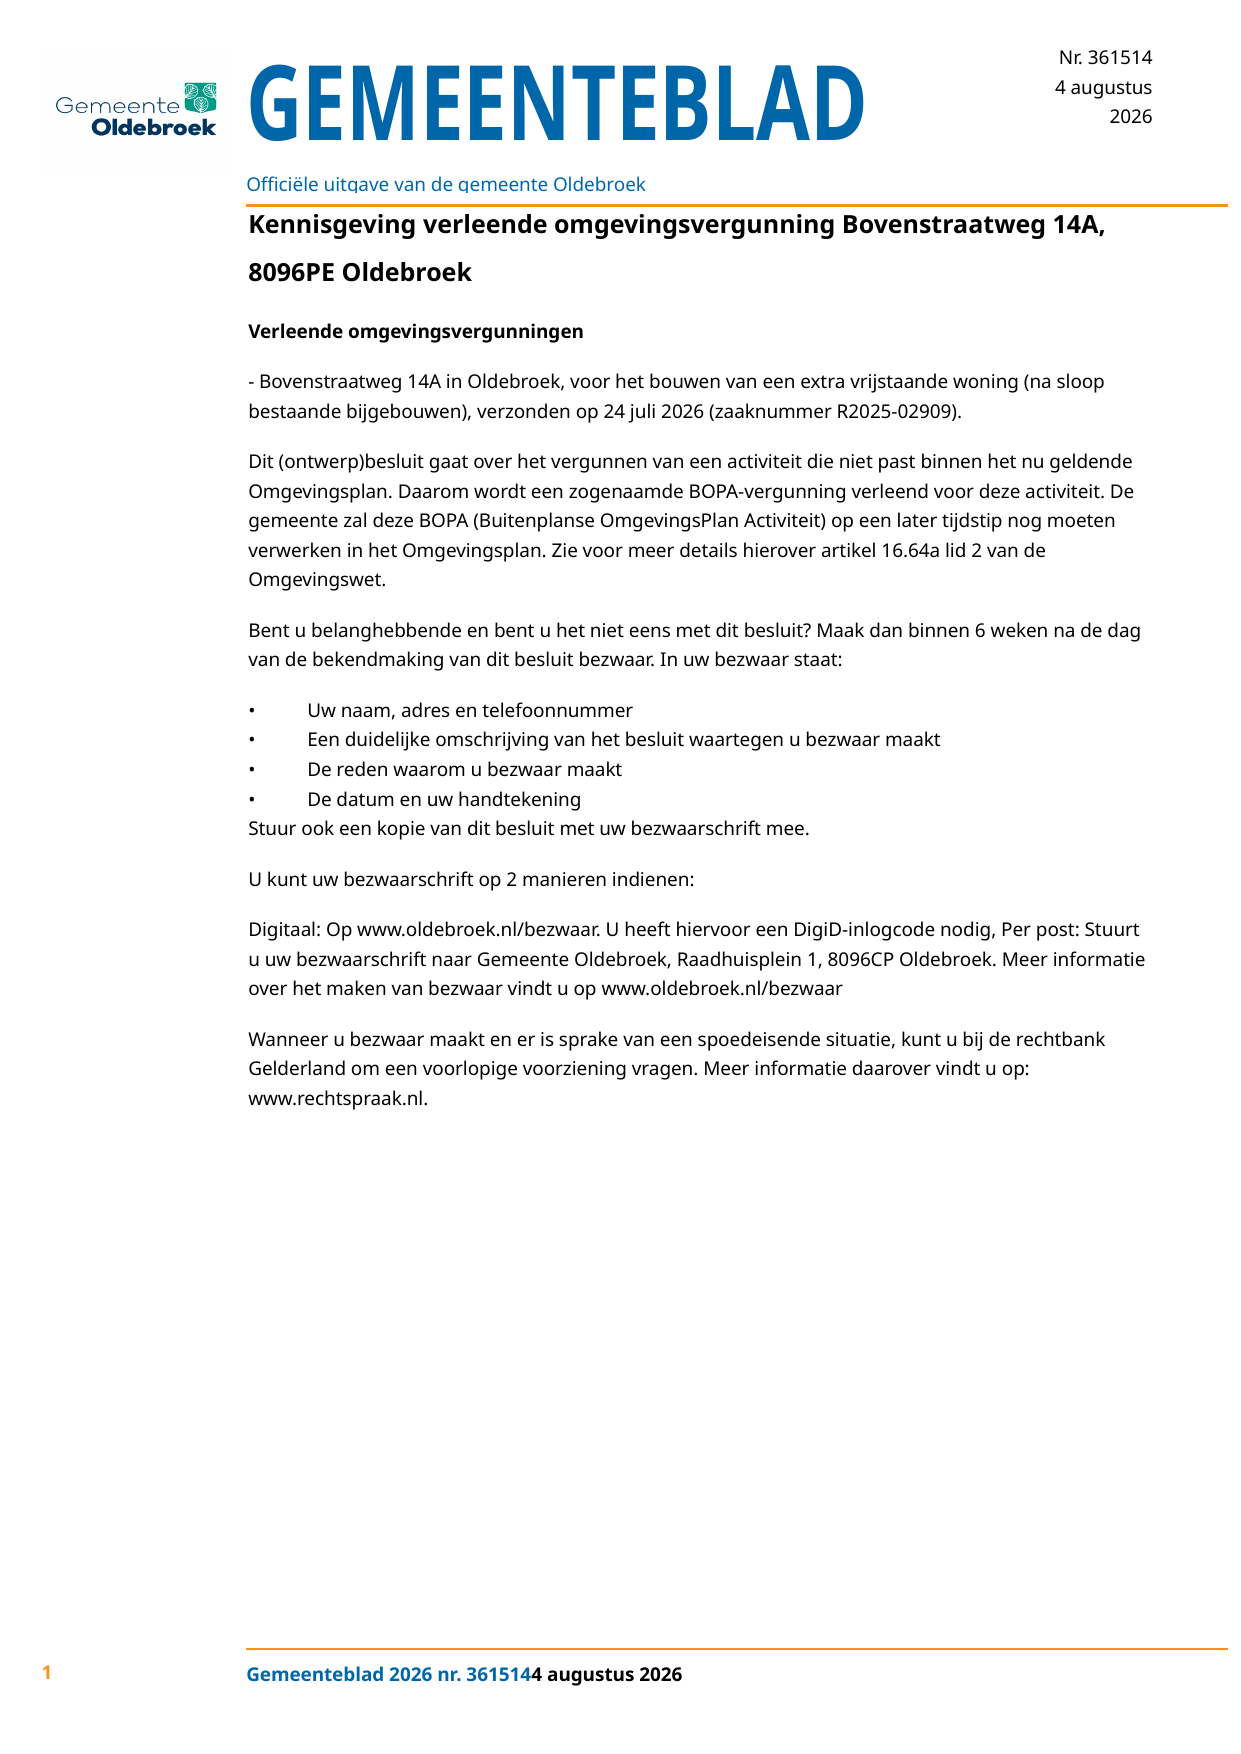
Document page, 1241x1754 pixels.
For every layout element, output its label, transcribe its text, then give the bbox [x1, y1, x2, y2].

text U kunt uw bezwaarschrift op 2 manieren indienen: [248, 866, 1152, 892]
text - Bovenstraatweg 14A in Oldebroek, voor het bouwen van een extra vrijstaande woning (na sloop bestaande bijgebouwen), verzonden op 24 juli 2026 (zaaknummer R2025-02909). [248, 368, 1152, 424]
list Een duidelijke omschrijving van het besluit waartegen u bezwaar maakt [248, 727, 1152, 752]
text Wanneer u bezwaar maakt en er is sprake van een spoedeisende situatie, kunt u bij de rechtbank Gelderland om een voorlopige voorziening vragen. Meer informatie daarover vindt u op: www.rechtspraak.nl. [248, 1026, 1152, 1111]
text Bent u belanghebbende en bent u het niet eens met dit besluit? Maak dan binnen 6 weken na de dag van de bekendmaking van dit besluit bezwaar. In uw bezwaar staat: [248, 617, 1152, 672]
list Uw naam, adres en telefoonnummer [248, 697, 1152, 723]
text Digitaal: Op www.oldebroek.nl/bezwaar. U heeft hiervoor een DigiD-inlogcode nodig, Per post: Stuurt u uw bezwaarschrift naar Gemeente Oldebroek, Raadhuisplein 1, 8096CP Oldebroek. Meer informatie over het maken van bezwaar vindt u op www.oldebroek.nl/bezwaar [248, 916, 1152, 1001]
text Stuur ook een kopie van dit besluit met uw bezwaarschrift mee. [248, 815, 1152, 841]
text Dit (ontwerp)besluit gaat over het vergunnen van een activiteit die niet past binnen het nu geldende Omgevingsplan. Daarom wordt een zogenaamde BOPA-vergunning verleend voor deze activiteit. De gemeente zal deze BOPA (Buitenplanse OmgevingsPlan Activiteit) op een later tijdstip nog moeten verwerken in het Omgevingsplan. Zie voor meer details hierover artikel 16.64a lid 2 van de Omgevingswet. [248, 448, 1152, 592]
text Kennisgeving verleende omgevingsvergunning Bovenstraatweg 14A, 8096PE Oldebroek [248, 207, 1152, 288]
picture [41, 47, 231, 172]
list De reden waarom u bezwaar maakt [248, 756, 1152, 782]
text Verleende omgevingsvergunningen [248, 318, 1152, 344]
list De datum en uw handtekening [248, 786, 1152, 812]
